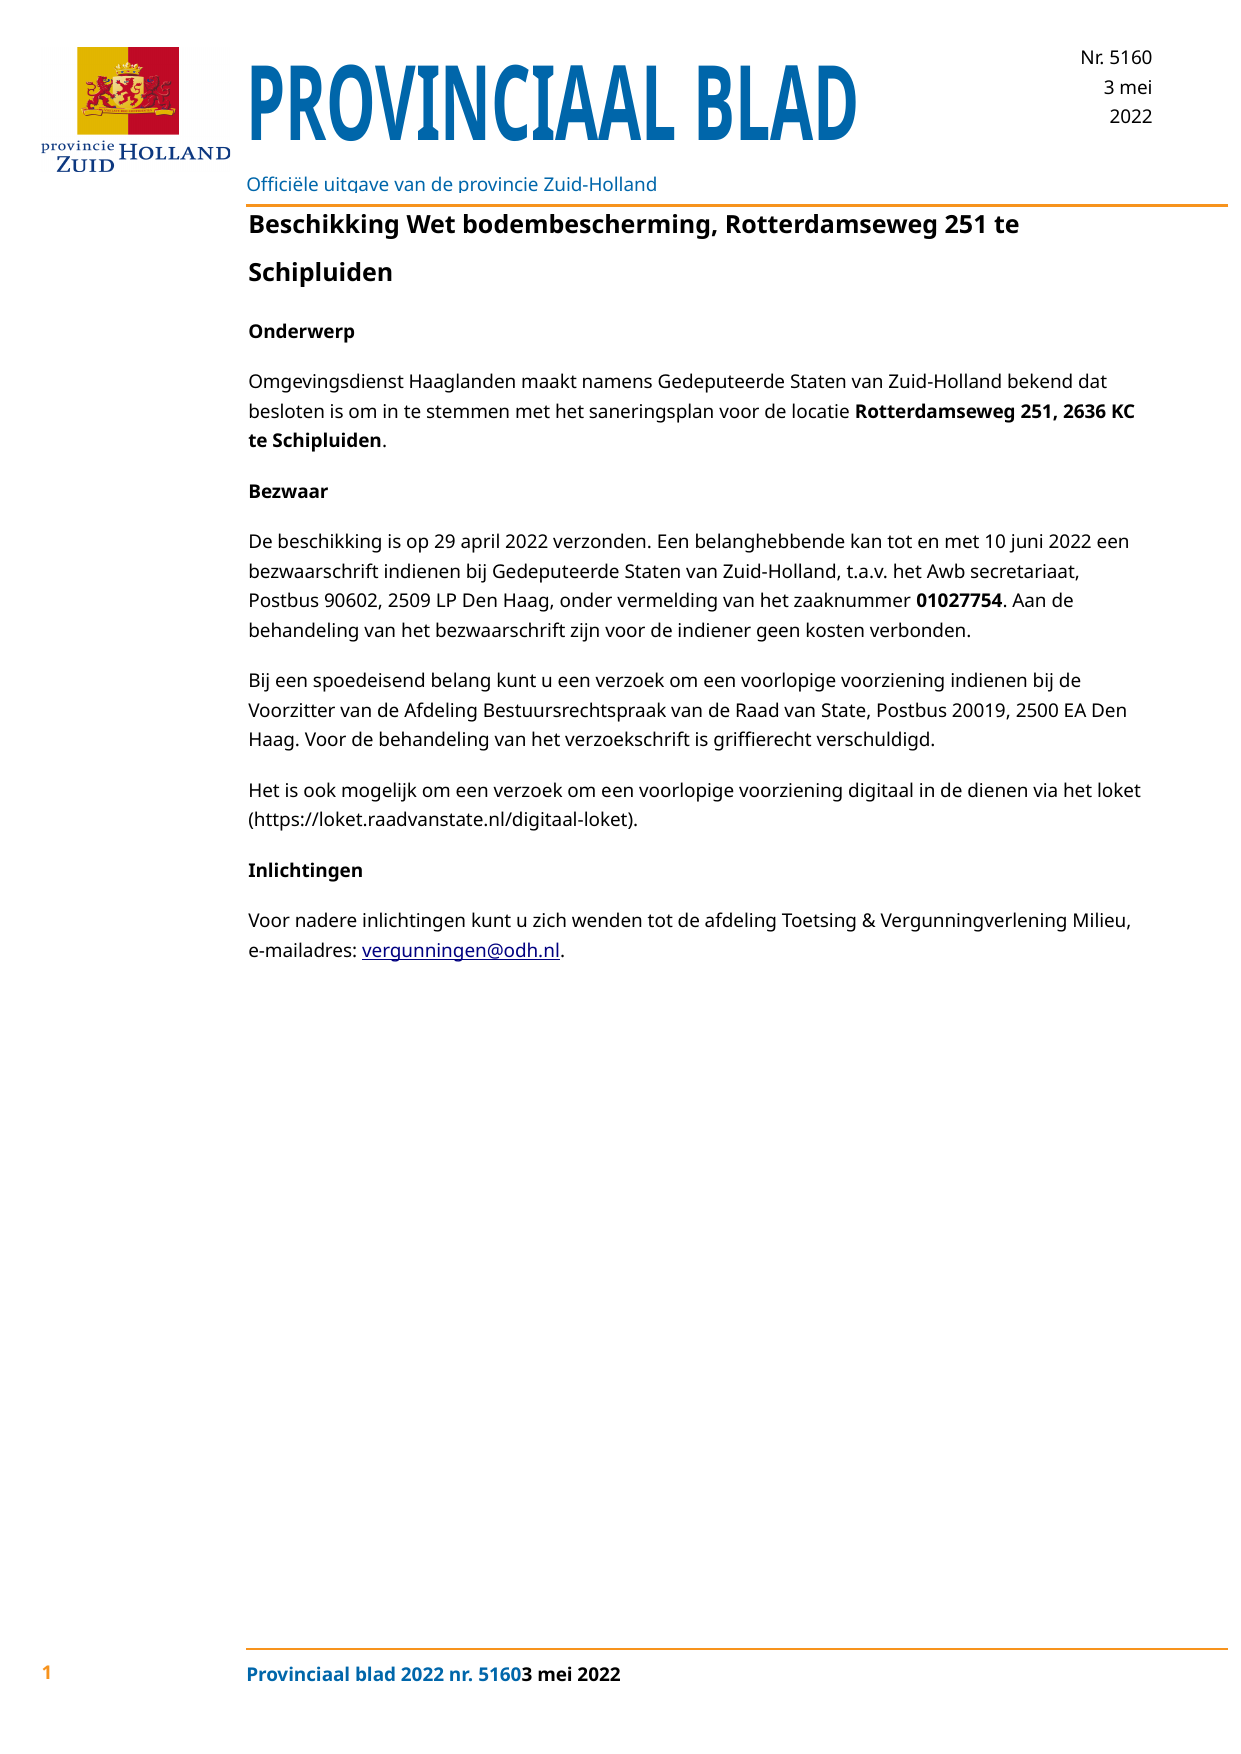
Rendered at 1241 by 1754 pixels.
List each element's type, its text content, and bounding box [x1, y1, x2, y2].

text Bezwaar [248, 478, 1152, 504]
text Bij een spoedeisend belang kunt u een verzoek om een voorlopige voorziening indienen bij de Voorzitter van de Afdeling Bestuursrechtspraak van de Raad van State, Postbus 20019, 2500 EA Den Haag. Voor de behandeling van het verzoekschrift is griffierecht verschuldigd. [248, 667, 1152, 752]
text Omgevingsdienst Haaglanden maakt namens Gedeputeerde Staten van Zuid-Holland bekend dat besloten is om in te stemmen met het saneringsplan voor de locatie Rotterdamseweg 251, 2636 KC te Schipluiden. [248, 368, 1152, 453]
text Inlichtingen [248, 857, 1152, 883]
text Beschikking Wet bodembescherming, Rotterdamseweg 251 te Schipluiden [248, 207, 1152, 288]
text Onderwerp [248, 318, 1152, 344]
text Het is ook mogelijk om een verzoek om een voorlopige voorziening digitaal in de dienen via het loket (https://loket.raadvanstate.nl/digitaal-loket). [248, 777, 1152, 832]
text Voor nadere inlichtingen kunt u zich wenden tot de afdeling Toetsing & Vergunningverlening Milieu, e-mailadres: vergunningen@odh.nl. [248, 907, 1152, 963]
picture [41, 47, 231, 172]
text De beschikking is op 29 april 2022 verzonden. Een belanghebbende kan tot en met 10 juni 2022 een bezwaarschrift indienen bij Gedeputeerde Staten van Zuid-Holland, t.a.v. het Awb secretariaat, Postbus 90602, 2509 LP Den Haag, onder vermelding van het zaaknummer 01027754. Aan de behandeling van het bezwaarschrift zijn voor de indiener geen kosten verbonden. [248, 528, 1152, 643]
